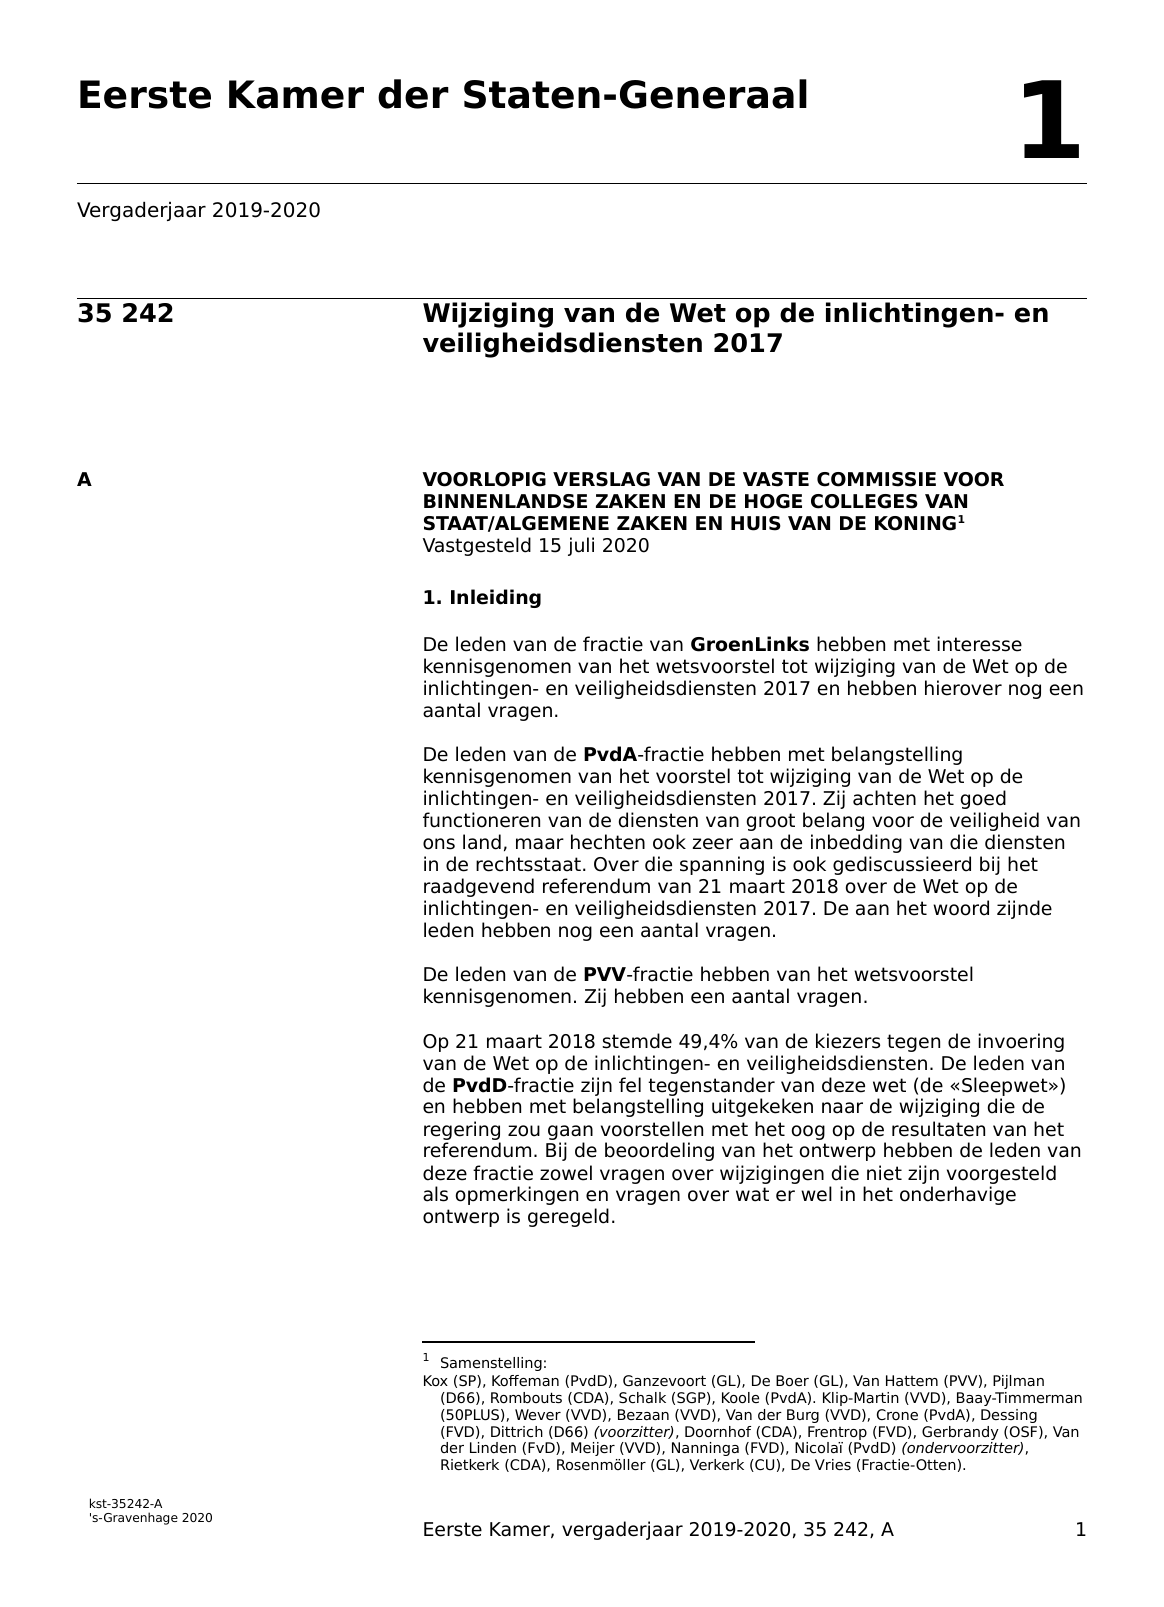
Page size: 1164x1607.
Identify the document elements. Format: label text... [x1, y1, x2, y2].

table_header Eerste Kamer der Staten-Generaal [77, 59, 886, 183]
subtitle A VOORLOPIG VERSLAG VAN DE VASTE COMMISSIE VOOR BINNENLANDSE ZAKEN EN DE HOGE COLLEGES VAN STAAT/ALGEMENE ZAKEN EN HUIS VAN DE KONING [77, 469, 1087, 535]
text De leden van de fractie van GroenLinks hebben met interesse kennisgenomen van het wetsvoorstel tot wijziging van de Wet op de inlichtingen- en veiligheidsdiensten 2017 en hebben hierover nog een aantal vragen. [422, 634, 1087, 722]
text kst-35242-A [88, 1497, 323, 1511]
text Vastgesteld 15 juli 2020 [422, 535, 1087, 557]
text De leden van de PVV-fractie hebben van het wetsvoorstel kennisgenomen. Zij hebben een aantal vragen. [422, 964, 1087, 1008]
text De leden van de PvdA-fractie hebben met belangstelling kennisgenomen van het voorstel tot wijziging van de Wet op de inlichtingen- en veiligheidsdiensten 2017. Zij achten het goed functioneren van de diensten van groot belang voor de veiligheid van ons land, maar hechten ook zeer aan de inbedding van die diensten in de rechtsstaat. Over die spanning is ook gediscussieerd bij het raadgevend referendum van 21 maart 2018 over de Wet op de inlichtingen- en veiligheidsdiensten 2017. De aan het woord zijnde leden hebben nog een aantal vragen. [422, 744, 1087, 942]
subtitle 35 242 Wijziging van de Wet op de inlichtingen- en veiligheidsdiensten 2017 [77, 299, 1087, 358]
table_cell Vergaderjaar 2019-2020 [77, 184, 1087, 298]
text 's-Gravenhage 2020 [88, 1511, 323, 1525]
subtitle 1. Inleiding [422, 587, 1087, 609]
text Kox (SP), Koffeman (PvdD), Ganzevoort (GL), De Boer (GL), Van Hattem (PVV), Pijlman (D66), Rombouts (CDA), Schalk (SGP), Koole (PvdA). Klip-Martin (VVD), Baay-Timmerman (50PLUS), Wever (VVD), Bezaan (VVD), Van der Burg (VVD), Crone (PvdA), Dessing (FVD), Dittrich (D66) (voorzitter), Doornhof (CDA), Frentrop (FVD), Gerbrandy (OSF), Van der Linden (FvD), Meijer (VVD), Nanninga (FVD), Nicolaï (PvdD) (ondervoorzitter), Rietkerk (CDA), Rosenmöller (GL), Verkerk (CU), De Vries (Fractie-Otten). [422, 1373, 1087, 1474]
text Samenstelling: [422, 1351, 1087, 1373]
table_header 1 [886, 59, 1087, 183]
text Op 21 maart 2018 stemde 49,4% van de kiezers tegen de invoering van de Wet op de inlichtingen- en veiligheidsdiensten. De leden van de PvdD-fractie zijn fel tegenstander van deze wet (de «Sleepwet») en hebben met belangstelling uitgekeken naar de wijziging die de regering zou gaan voorstellen met het oog op de resultaten van het referendum. Bij de beoordeling van het ontwerp hebben de leden van deze fractie zowel vragen over wijzigingen die niet zijn voorgesteld als opmerkingen en vragen over wat er wel in het onderhavige ontwerp is geregeld. [422, 1031, 1087, 1228]
